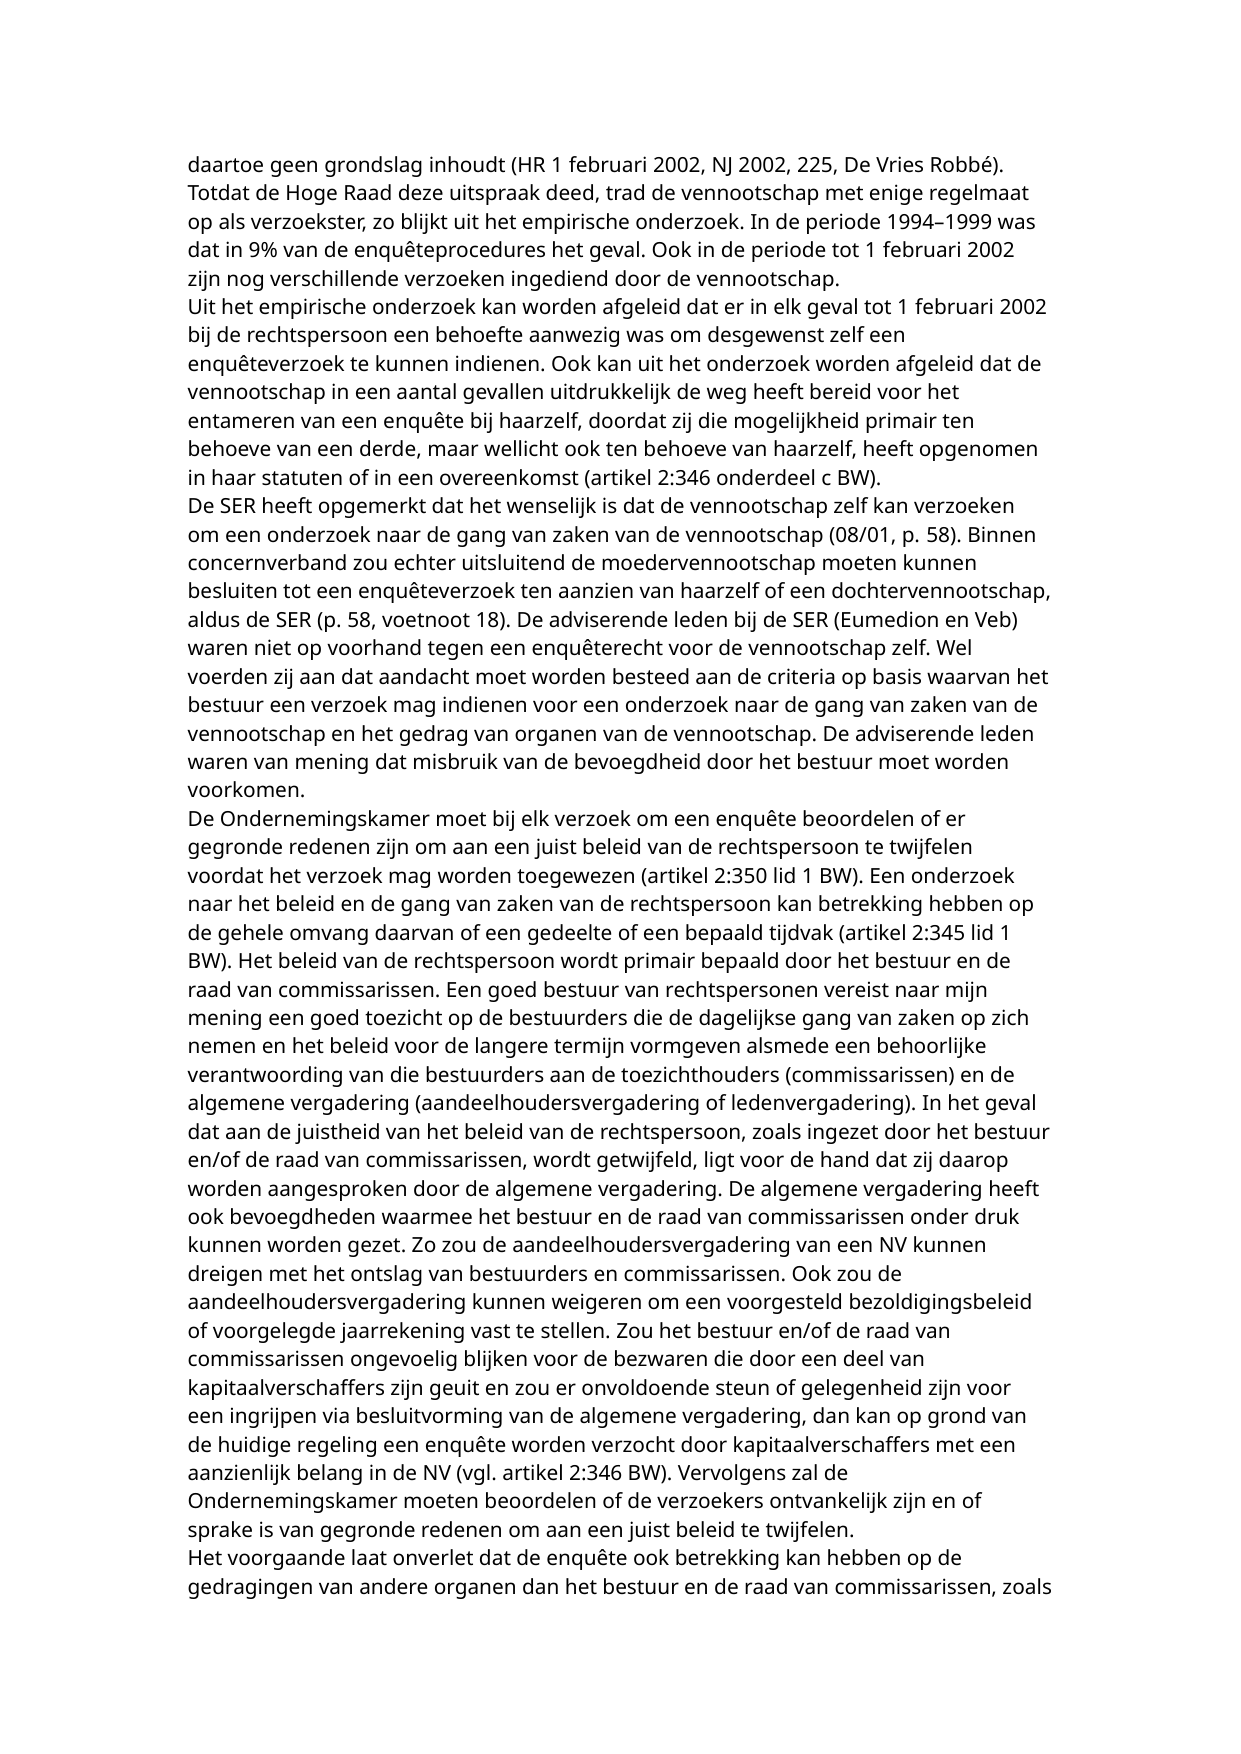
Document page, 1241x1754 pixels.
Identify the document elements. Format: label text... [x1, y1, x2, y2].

text De SER heeft opgemerkt dat het wenselijk is dat de vennootschap zelf kan verzoeken om een onderzoek naar de gang van zaken van de vennootschap (08/01, p. 58). Binnen concernverband zou echter uitsluitend de moedervennootschap moeten kunnen besluiten tot een enquêteverzoek ten aanzien van haarzelf of een dochtervennootschap, aldus de SER (p. 58, voetnoot 18). De adviserende leden bij de SER (Eumedion en Veb) waren niet op voorhand tegen een enquêterecht voor de vennootschap zelf. Wel voerden zij aan dat aandacht moet worden besteed aan de criteria op basis waarvan het bestuur een verzoek mag indienen voor een onderzoek naar de gang van zaken van de vennootschap en het gedrag van organen van de vennootschap. De adviserende leden waren van mening dat misbruik van de bevoegdheid door het bestuur moet worden voorkomen. [187, 491, 1053, 804]
text Uit het empirische onderzoek kan worden afgeleid dat er in elk geval tot 1 februari 2002 bij de rechtspersoon een behoefte aanwezig was om desgewenst zelf een enquêteverzoek te kunnen indienen. Ook kan uit het onderzoek worden afgeleid dat de vennootschap in een aantal gevallen uitdrukkelijk de weg heeft bereid voor het entameren van een enquête bij haarzelf, doordat zij die mogelijkheid primair ten behoeve van een derde, maar wellicht ook ten behoeve van haarzelf, heeft opgenomen in haar statuten of in een overeenkomst (artikel 2:346 onderdeel c BW). [187, 292, 1053, 491]
text Het voorgaande laat onverlet dat de enquête ook betrekking kan hebben op de gedragingen van andere organen dan het bestuur en de raad van commissarissen, zoals [187, 1543, 1053, 1600]
text De Ondernemingskamer moet bij elk verzoek om een enquête beoordelen of er gegronde redenen zijn om aan een juist beleid van de rechtspersoon te twijfelen voordat het verzoek mag worden toegewezen (artikel 2:350 lid 1 BW). Een onderzoek naar het beleid en de gang van zaken van de rechtspersoon kan betrekking hebben op de gehele omvang daarvan of een gedeelte of een bepaald tijdvak (artikel 2:345 lid 1 BW). Het beleid van de rechtspersoon wordt primair bepaald door het bestuur en de raad van commissarissen. Een goed bestuur van rechtspersonen vereist naar mijn mening een goed toezicht op de bestuurders die de dagelijkse gang van zaken op zich nemen en het beleid voor de langere termijn vormgeven alsmede een behoorlijke verantwoording van die bestuurders aan de toezichthouders (commissarissen) en de algemene vergadering (aandeelhoudersvergadering of ledenvergadering). In het geval dat aan de juistheid van het beleid van de rechtspersoon, zoals ingezet door het bestuur en/of de raad van commissarissen, wordt getwijfeld, ligt voor de hand dat zij daarop worden aangesproken door de algemene vergadering. De algemene vergadering heeft ook bevoegdheden waarmee het bestuur en de raad van commissarissen onder druk kunnen worden gezet. Zo zou de aandeelhoudersvergadering van een NV kunnen dreigen met het ontslag van bestuurders en commissarissen. Ook zou de aandeelhoudersvergadering kunnen weigeren om een voorgesteld bezoldigingsbeleid of voorgelegde jaarrekening vast te stellen. Zou het bestuur en/of de raad van commissarissen ongevoelig blijken voor de bezwaren die door een deel van kapitaalverschaffers zijn geuit en zou er onvoldoende steun of gelegenheid zijn voor een ingrijpen via besluitvorming van de algemene vergadering, dan kan op grond van de huidige regeling een enquête worden verzocht door kapitaalverschaffers met een aanzienlijk belang in de NV (vgl. artikel 2:346 BW). Vervolgens zal de Ondernemingskamer moeten beoordelen of de verzoekers ontvankelijk zijn en of sprake is van gegronde redenen om aan een juist beleid te twijfelen. [187, 804, 1053, 1543]
text daartoe geen grondslag inhoudt (HR 1 februari 2002, NJ 2002, 225, De Vries Robbé). Totdat de Hoge Raad deze uitspraak deed, trad de vennootschap met enige regelmaat op als verzoekster, zo blijkt uit het empirische onderzoek. In de periode 1994–1999 was dat in 9% van de enquêteprocedures het geval. Ook in de periode tot 1 februari 2002 zijn nog verschillende verzoeken ingediend door de vennootschap. [187, 150, 1053, 292]
